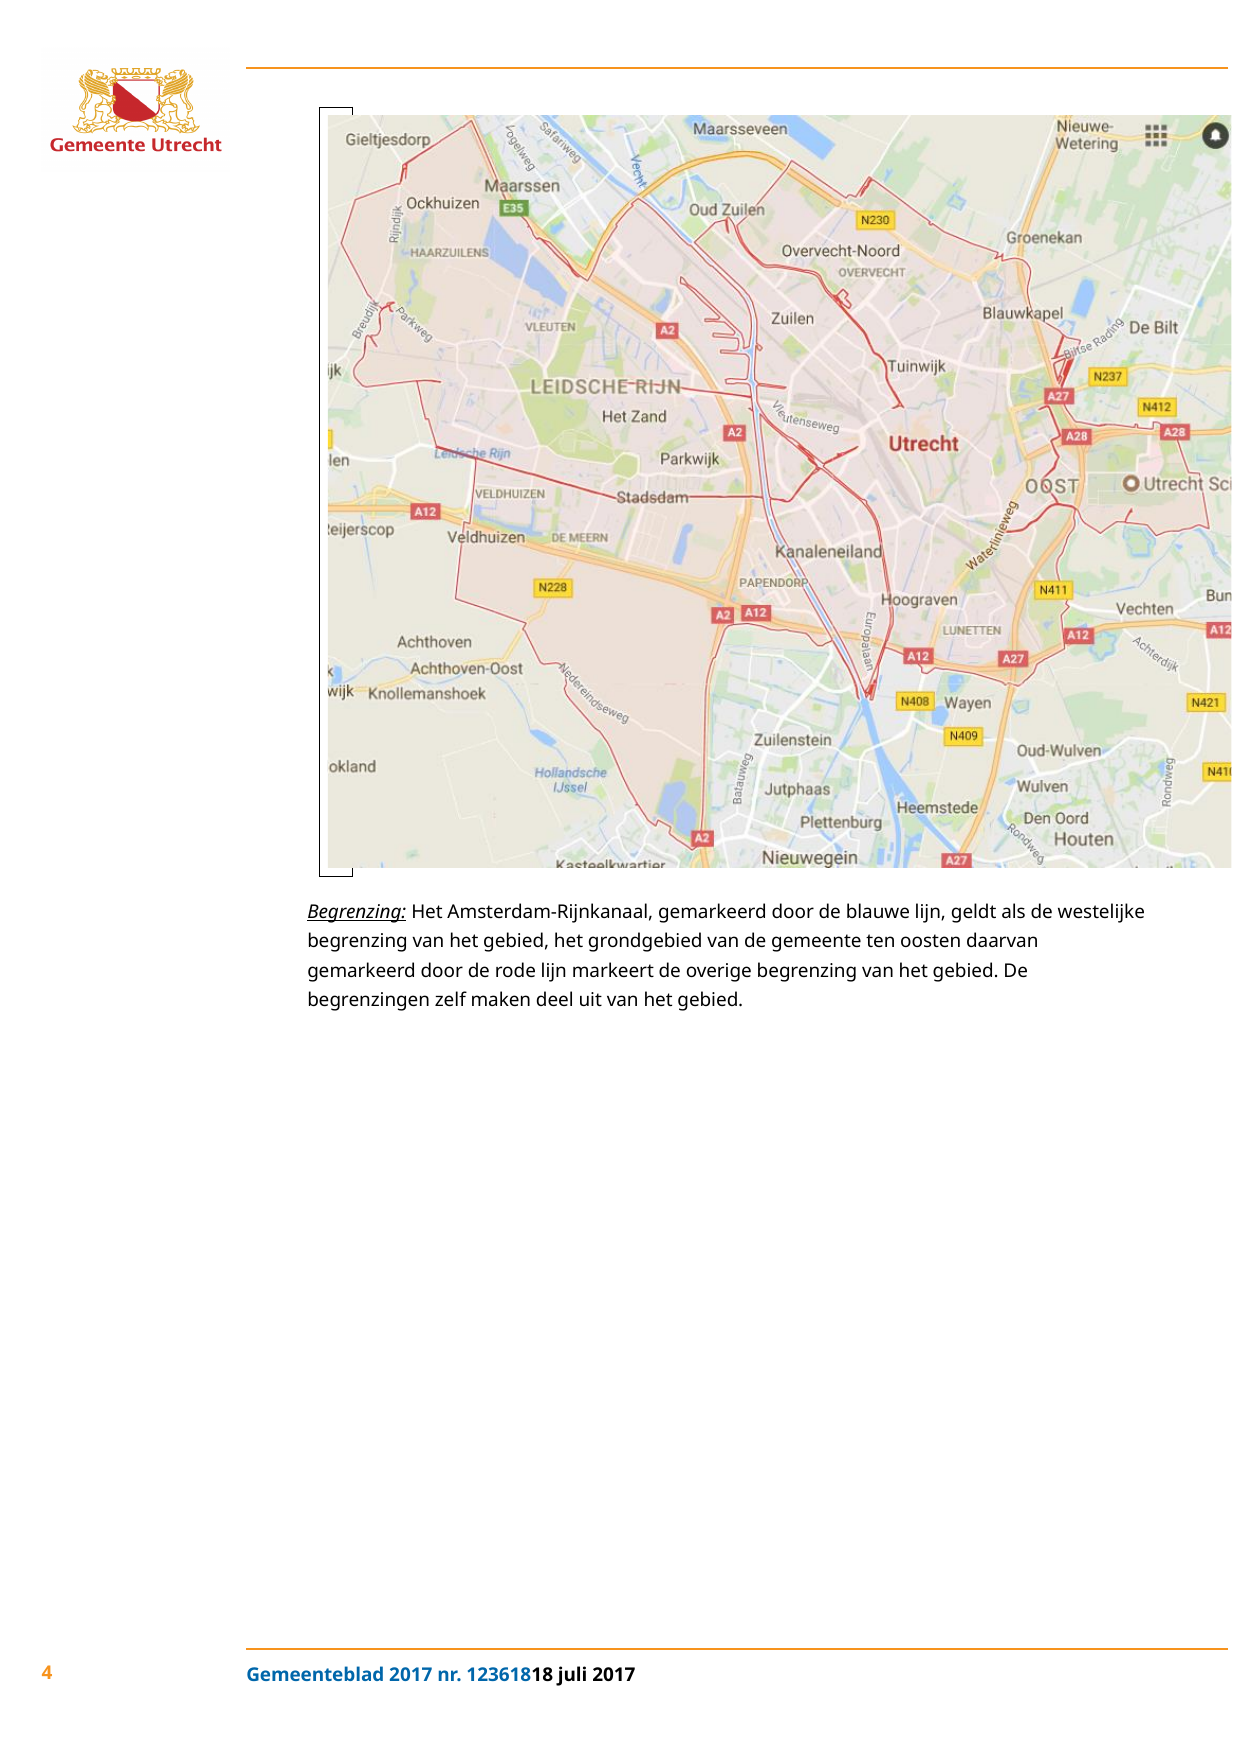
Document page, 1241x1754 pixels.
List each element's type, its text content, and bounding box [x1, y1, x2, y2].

picture [41, 47, 231, 172]
list Begrenzing: Het Amsterdam-Rijnkanaal, gemarkeerd door de blauwe lijn, geldt als de westelijke begrenzing van het gebied, het grondgebied van de gemeente ten oosten daarvan gemarkeerd door de rode lijn markeert de overige begrenzing van het gebied. De begrenzingen zelf maken deel uit van het gebied. [248, 898, 1152, 1012]
picture [327, 115, 1232, 868]
